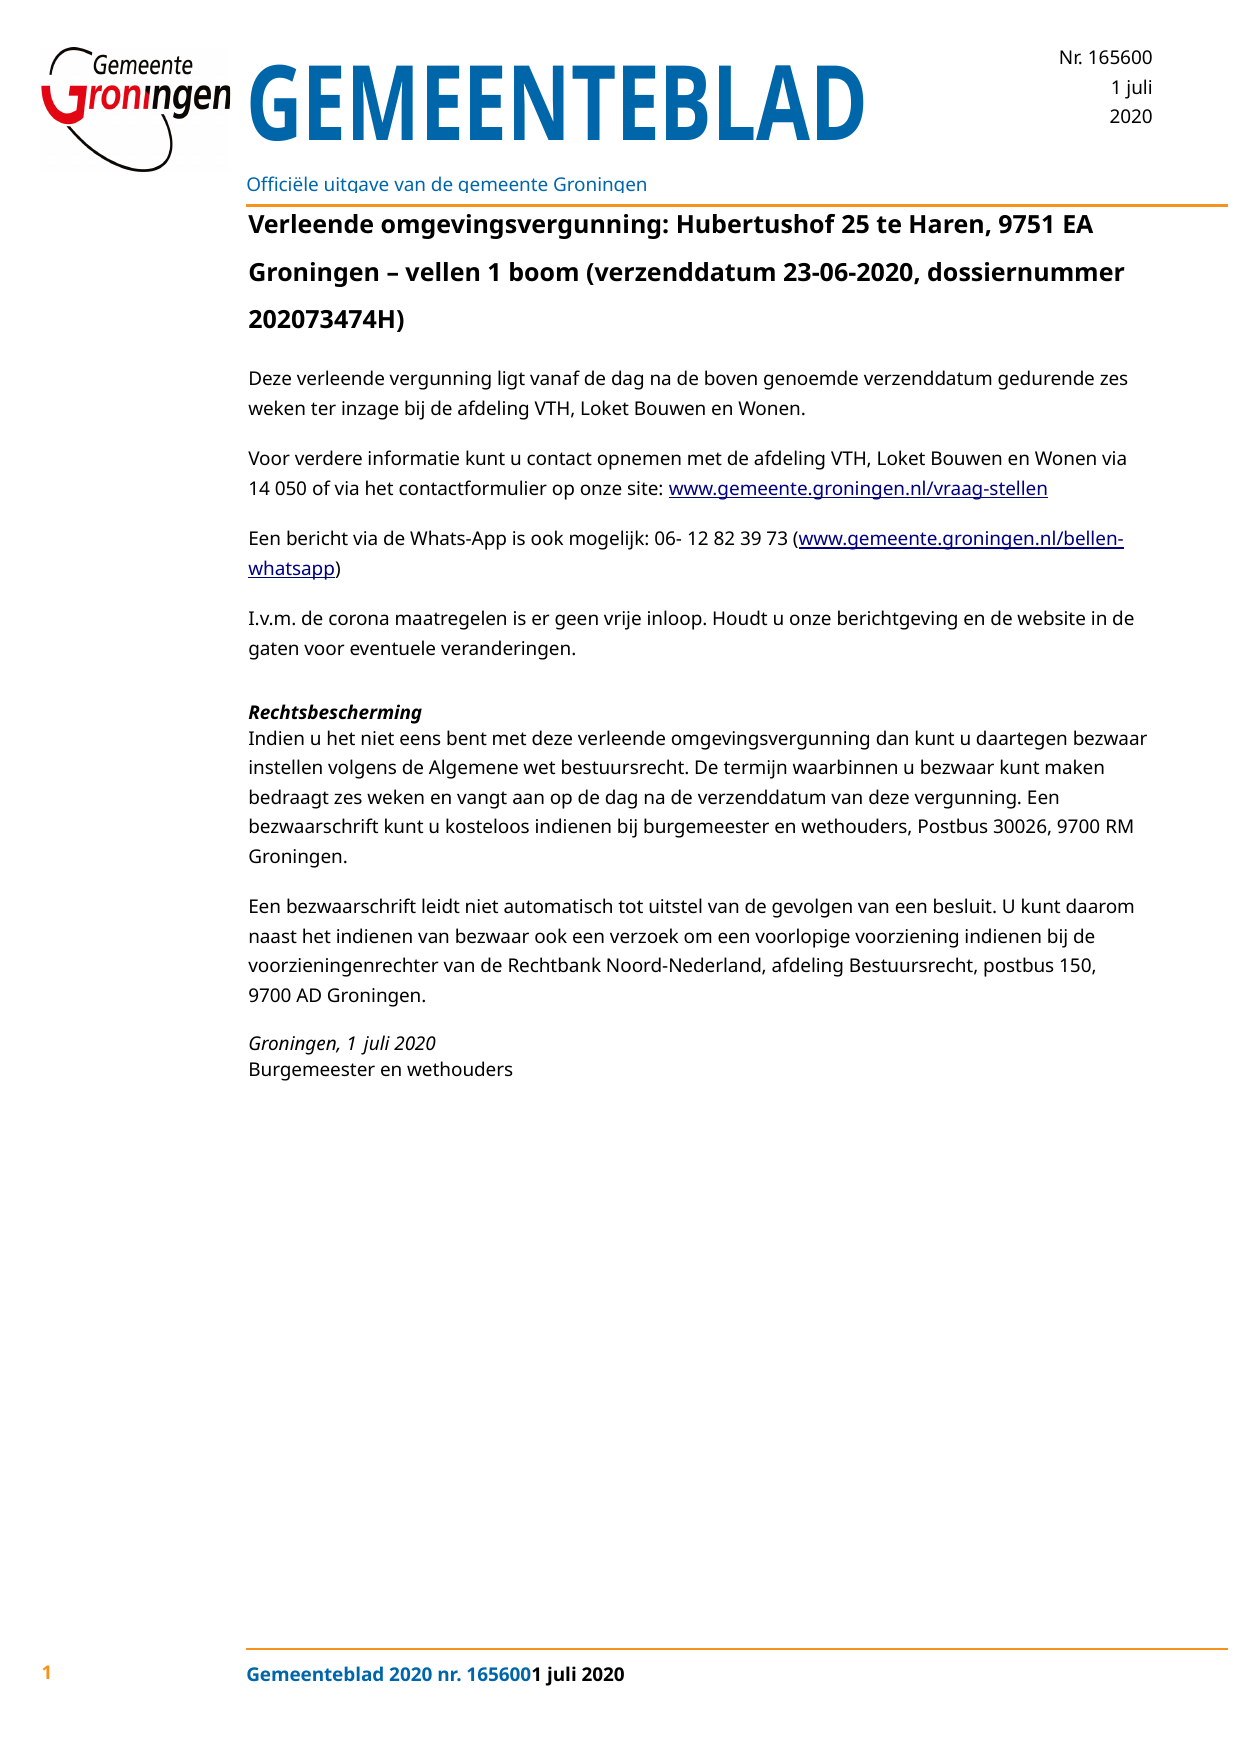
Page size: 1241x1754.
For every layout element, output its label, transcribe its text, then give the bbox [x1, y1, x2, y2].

text Rechtsbescherming [248, 699, 1152, 725]
text Indien u het niet eens bent met deze verleende omgevingsvergunning dan kunt u daartegen bezwaar instellen volgens de Algemene wet bestuursrecht. De termijn waarbinnen u bezwaar kunt maken bedraagt zes weken en vangt aan op de dag na de verzenddatum van deze vergunning. Een bezwaarschrift kunt u kosteloos indienen bij burgemeester en wethouders, Postbus 30026, 9700 RM Groningen. [248, 725, 1152, 869]
text Burgemeester en wethouders [248, 1056, 1152, 1082]
text Een bericht via de Whats-App is ook mogelijk: 06- 12 82 39 73 (www.gemeente.groningen.nl/bellen-whatsapp) [248, 526, 1152, 581]
picture [41, 47, 231, 172]
text Verleende omgevingsvergunning: Hubertushof 25 te Haren, 9751 EA Groningen – vellen 1 boom (verzenddatum 23-06-2020, dossiernummer 202073474H) [248, 207, 1152, 336]
text Groningen, 1 juli 2020 [248, 1030, 1152, 1056]
text Deze verleende vergunning ligt vanaf de dag na de boven genoemde verzenddatum gedurende zes weken ter inzage bij de afdeling VTH, Loket Bouwen en Wonen. [248, 366, 1152, 421]
text I.v.m. de corona maatregelen is er geen vrije inloop. Houdt u onze berichtgeving en de website in de gaten voor eventuele veranderingen. [248, 606, 1152, 661]
text Een bezwaarschrift leidt niet automatisch tot uitstel van de gevolgen van een besluit. U kunt daarom naast het indienen van bezwaar ook een verzoek om een voorlopige voorziening indienen bij de voorzieningenrechter van de Rechtbank Noord-Nederland, afdeling Bestuursrecht, postbus 150, 9700 AD Groningen. [248, 893, 1152, 1008]
text Voor verdere informatie kunt u contact opnemen met de afdeling VTH, Loket Bouwen en Wonen via 14 050 of via het contactformulier op onze site: www.gemeente.groningen.nl/vraag-stellen [248, 446, 1152, 501]
